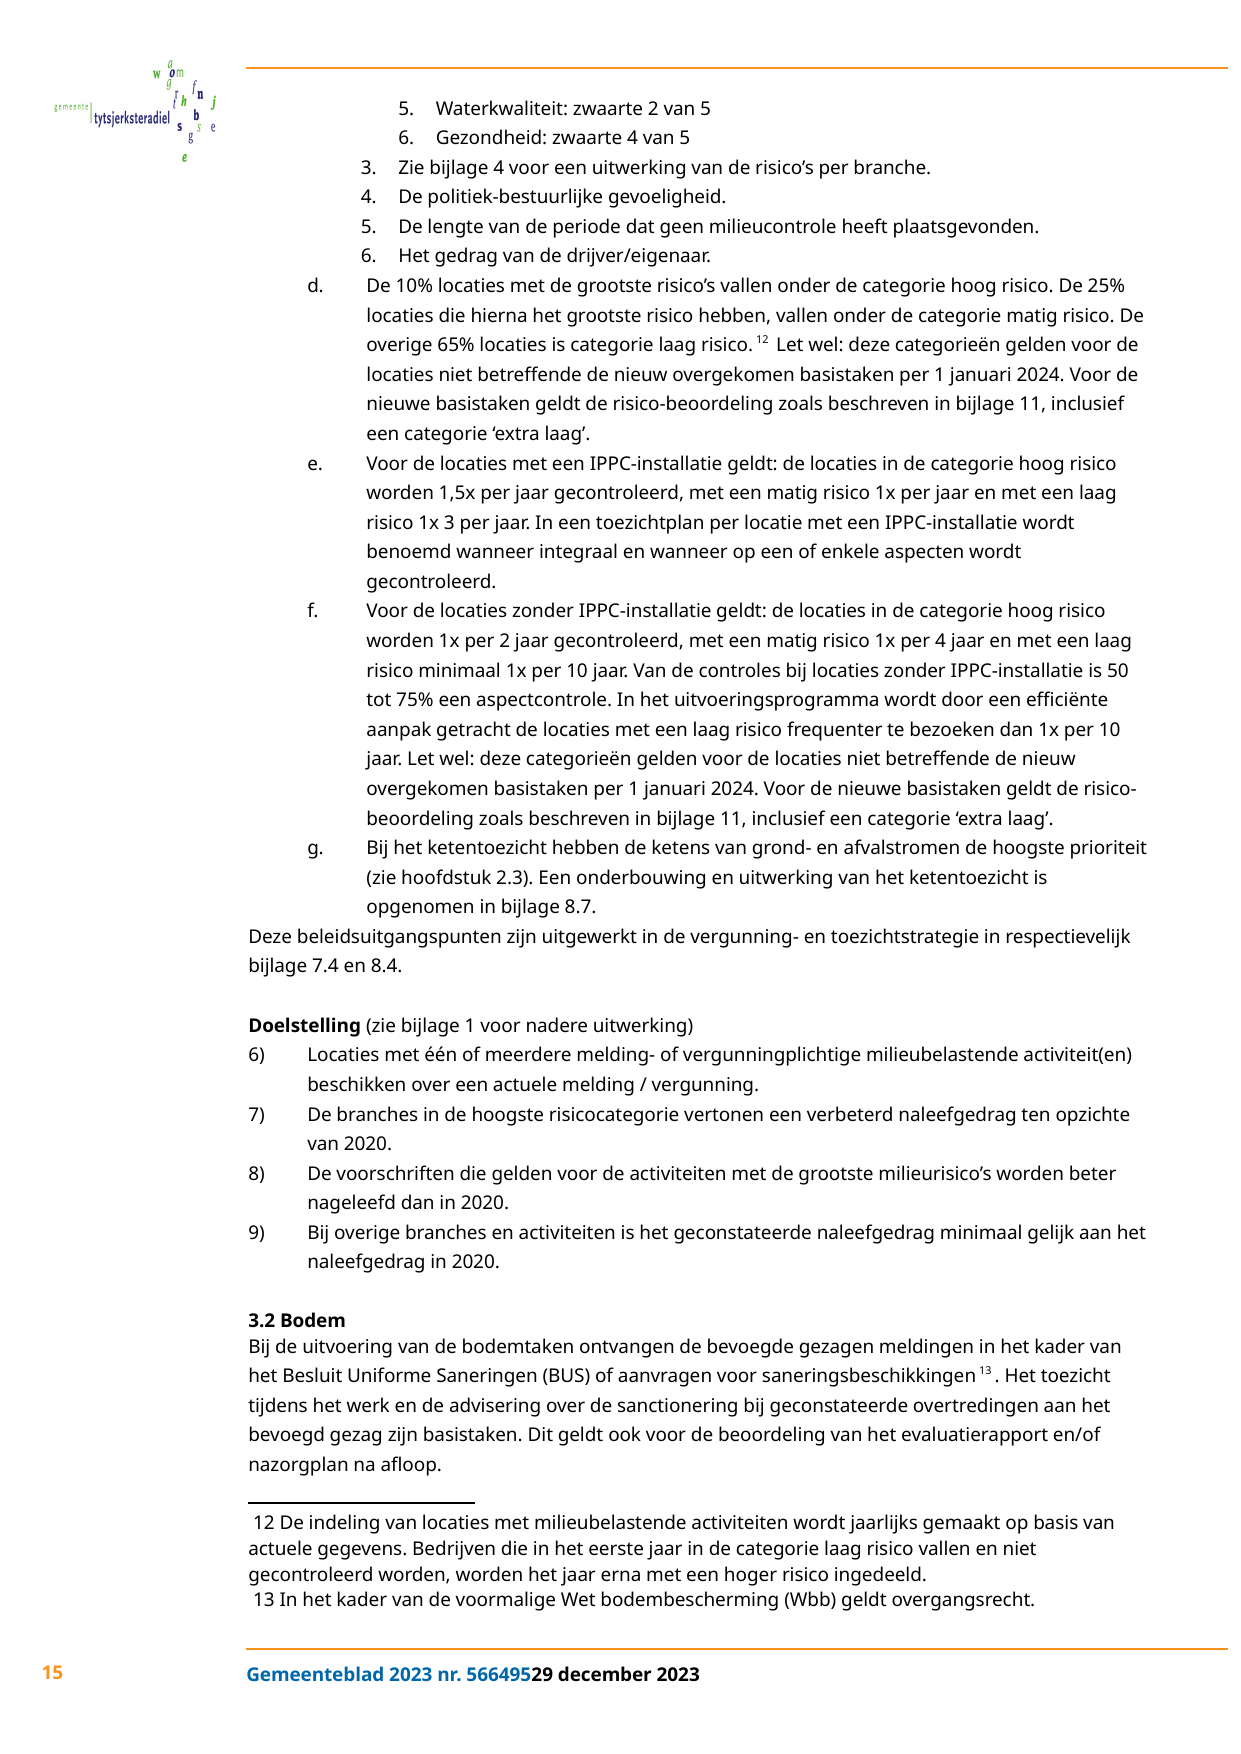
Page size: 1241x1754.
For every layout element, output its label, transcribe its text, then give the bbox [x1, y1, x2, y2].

list De politiek-bestuurlijke gevoeligheid. [361, 183, 1152, 209]
list Gezondheid: zwaarte 4 van 5 [398, 124, 1152, 150]
list De indeling van locaties met milieubelastende activiteiten wordt jaarlijks gemaakt op basis van actuele gegevens. Bedrijven die in het eerste jaar in de categorie laag risico vallen en niet gecontroleerd worden, worden het jaar erna met een hoger risico ingedeeld. [248, 1509, 1152, 1586]
list De lengte van de periode dat geen milieucontrole heeft plaatsgevonden. [361, 213, 1152, 239]
text In het kader van de voormalige Wet bodembescherming (Wbb) geldt overgangsrecht. [248, 1586, 1152, 1612]
list Voor de locaties met een IPPC-installatie geldt: de locaties in de categorie hoog risico worden 1,5x per jaar gecontroleerd, met een matig risico 1x per jaar en met een laag risico 1x 3 per jaar. In een toezichtplan per locatie met een IPPC-installatie wordt benoemd wanneer integraal en wanneer op een of enkele aspecten wordt gecontroleerd. [307, 450, 1152, 594]
list Waterkwaliteit: zwaarte 2 van 5 [398, 95, 1152, 121]
list Voor de locaties zonder IPPC-installatie geldt: de locaties in de categorie hoog risico worden 1x per 2 jaar gecontroleerd, met een matig risico 1x per 4 jaar en met een laag risico minimaal 1x per 10 jaar. Van de controles bij locaties zonder IPPC-installatie is 50 tot 75% een aspectcontrole. In het uitvoeringsprogramma wordt door een efficiënte aanpak getracht de locaties met een laag risico frequenter te bezoeken dan 1x per 10 jaar. Let wel: deze categorieën gelden voor de locaties niet betreffende de nieuw overgekomen basistaken per 1 januari 2024. Voor de nieuwe basistaken geldt de risico-beoordeling zoals beschreven in bijlage 11, inclusief een categorie ‘extra laag’. [307, 598, 1152, 831]
text 3.2 Bodem [248, 1307, 1152, 1333]
list Zie bijlage 4 voor een uitwerking van de risico’s per branche. [361, 154, 1152, 180]
list De 10% locaties met de grootste risico’s vallen onder de categorie hoog risico. De 25% locaties die hierna het grootste risico hebben, vallen onder de categorie matig risico. De overige 65% locaties is categorie laag risico. Let wel: deze categorieën gelden voor de locaties niet betreffende de nieuw overgekomen basistaken per 1 januari 2024. Voor de nieuwe basistaken geldt de risico-beoordeling zoals beschreven in bijlage 11, inclusief een categorie ‘extra laag’. [307, 272, 1152, 446]
text Deze beleidsuitgangspunten zijn uitgewerkt in de vergunning- en toezichtstrategie in respectievelijk bijlage 7.4 en 8.4. [248, 923, 1152, 978]
table_header Doelstelling (zie bijlage 1 voor nadere uitwerking) Locaties met één of meerdere melding- of vergunningplichtige milieubelastende activiteit(en) beschikken over een actuele melding / vergunning. De branches in de hoogste risicocategorie vertonen een verbeterd naleefgedrag ten opzichte van 2020. De voorschriften die gelden voor de activiteiten met de grootste milieurisico’s worden beter nageleefd dan in 2020. Bij overige branches en activiteiten is het geconstateerde naleefgedrag minimaal gelijk aan het naleefgedrag in 2020. [248, 1012, 1152, 1274]
picture [41, 47, 231, 172]
list Het gedrag van de drijver/eigenaar. [361, 243, 1152, 268]
text Bij de uitvoering van de bodemtaken ontvangen de bevoegde gezagen meldingen in het kader van het Besluit Uniforme Saneringen (BUS) of aanvragen voor saneringsbeschikkingen. Het toezicht tijdens het werk en de advisering over de sanctionering bij geconstateerde overtredingen aan het bevoegd gezag zijn basistaken. Dit geldt ook voor de beoordeling van het evaluatierapport en/of nazorgplan na afloop. [248, 1333, 1152, 1477]
list Bij het ketentoezicht hebben de ketens van grond- en afvalstromen de hoogste prioriteit (zie hoofdstuk 2.3). Een onderbouwing en uitwerking van het ketentoezicht is opgenomen in bijlage 8.7. [307, 834, 1152, 919]
